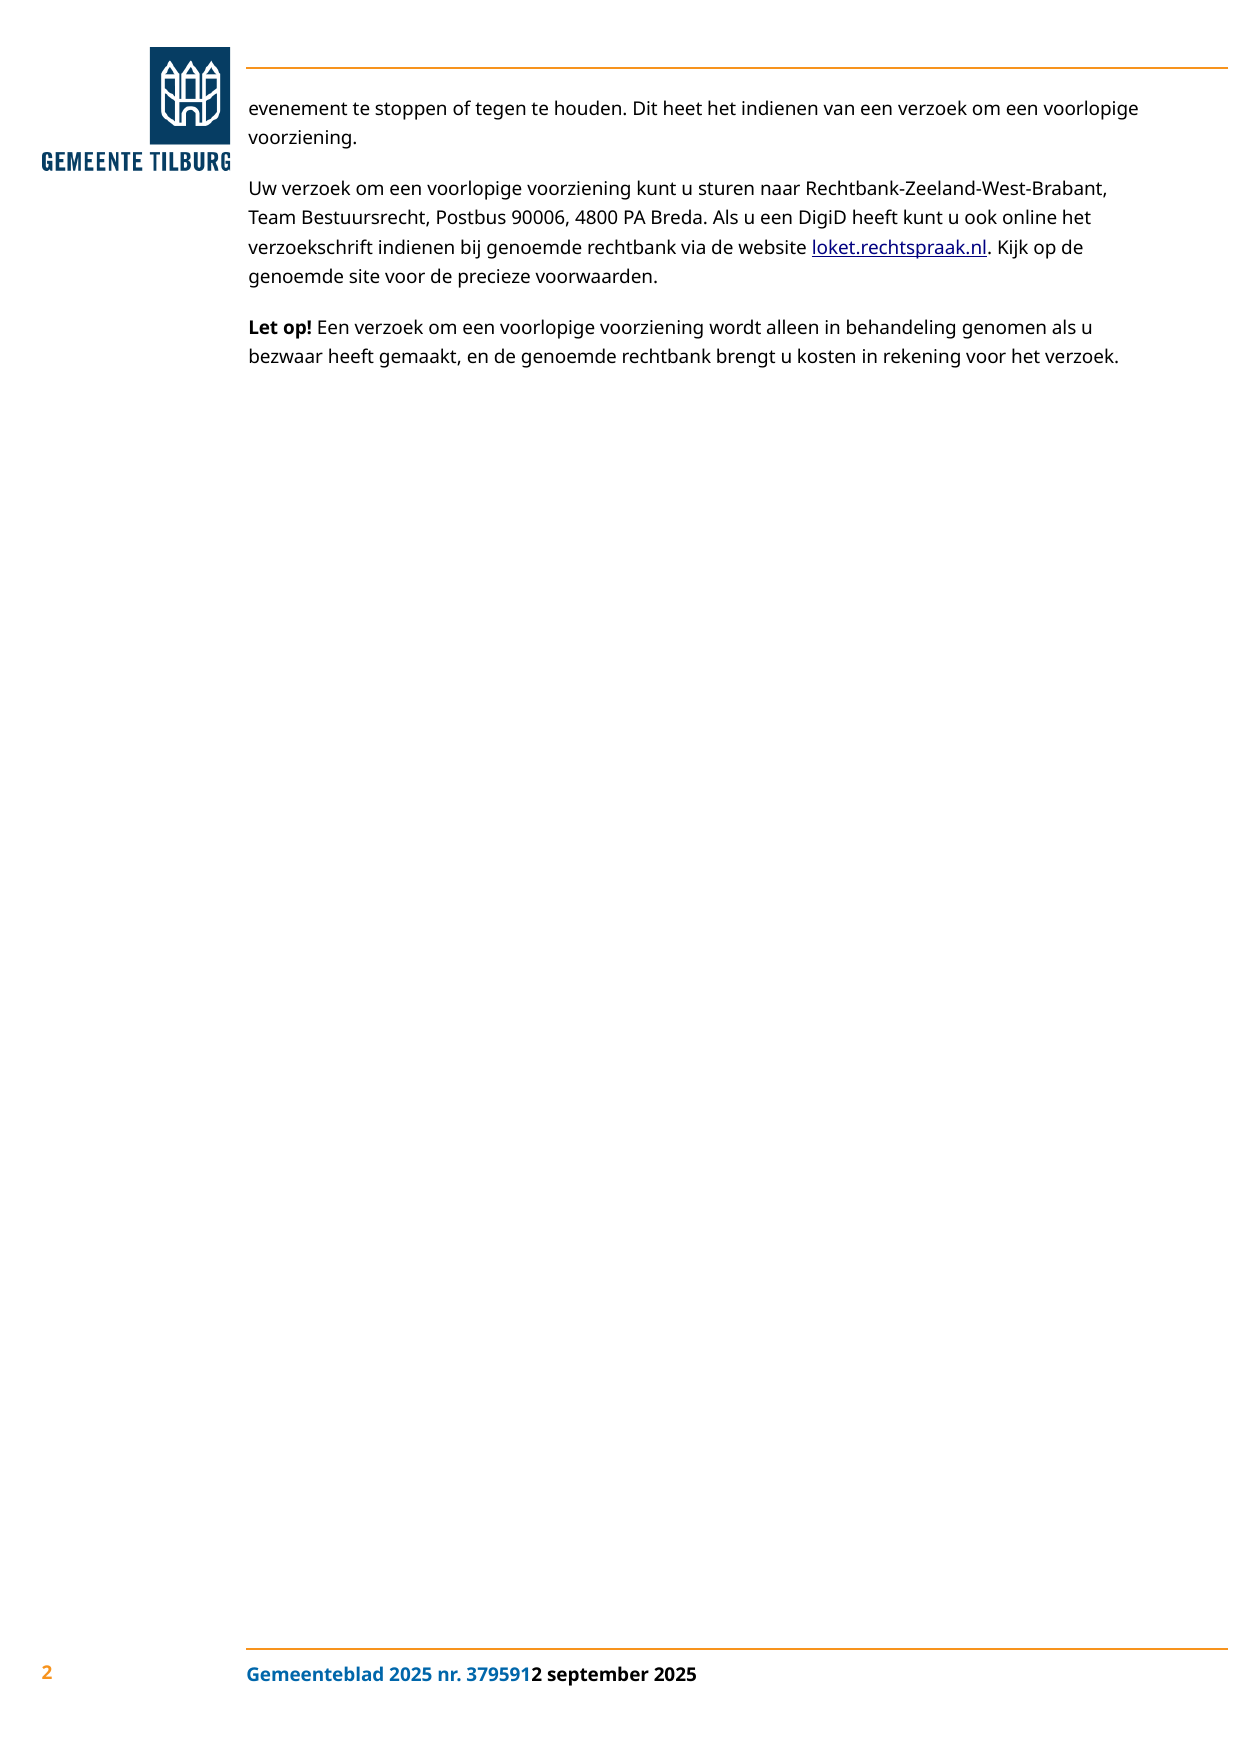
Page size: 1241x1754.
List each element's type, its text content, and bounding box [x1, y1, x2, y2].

text Let op! Een verzoek om een voorlopige voorziening wordt alleen in behandeling genomen als u bezwaar heeft gemaakt, en de genoemde rechtbank brengt u kosten in rekening voor het verzoek. [248, 314, 1152, 369]
picture [41, 47, 231, 172]
text evenement te stoppen of tegen te houden. Dit heet het indienen van een verzoek om een voorlopige voorziening. [248, 95, 1152, 150]
text Uw verzoek om een voorlopige voorziening kunt u sturen naar Rechtbank-Zeeland-West-Brabant, Team Bestuursrecht, Postbus 90006, 4800 PA Breda. Als u een DigiD heeft kunt u ook online het verzoekschrift indienen bij genoemde rechtbank via de website loket.rechtspraak.nl. Kijk op de genoemde site voor de precieze voorwaarden. [248, 175, 1152, 289]
